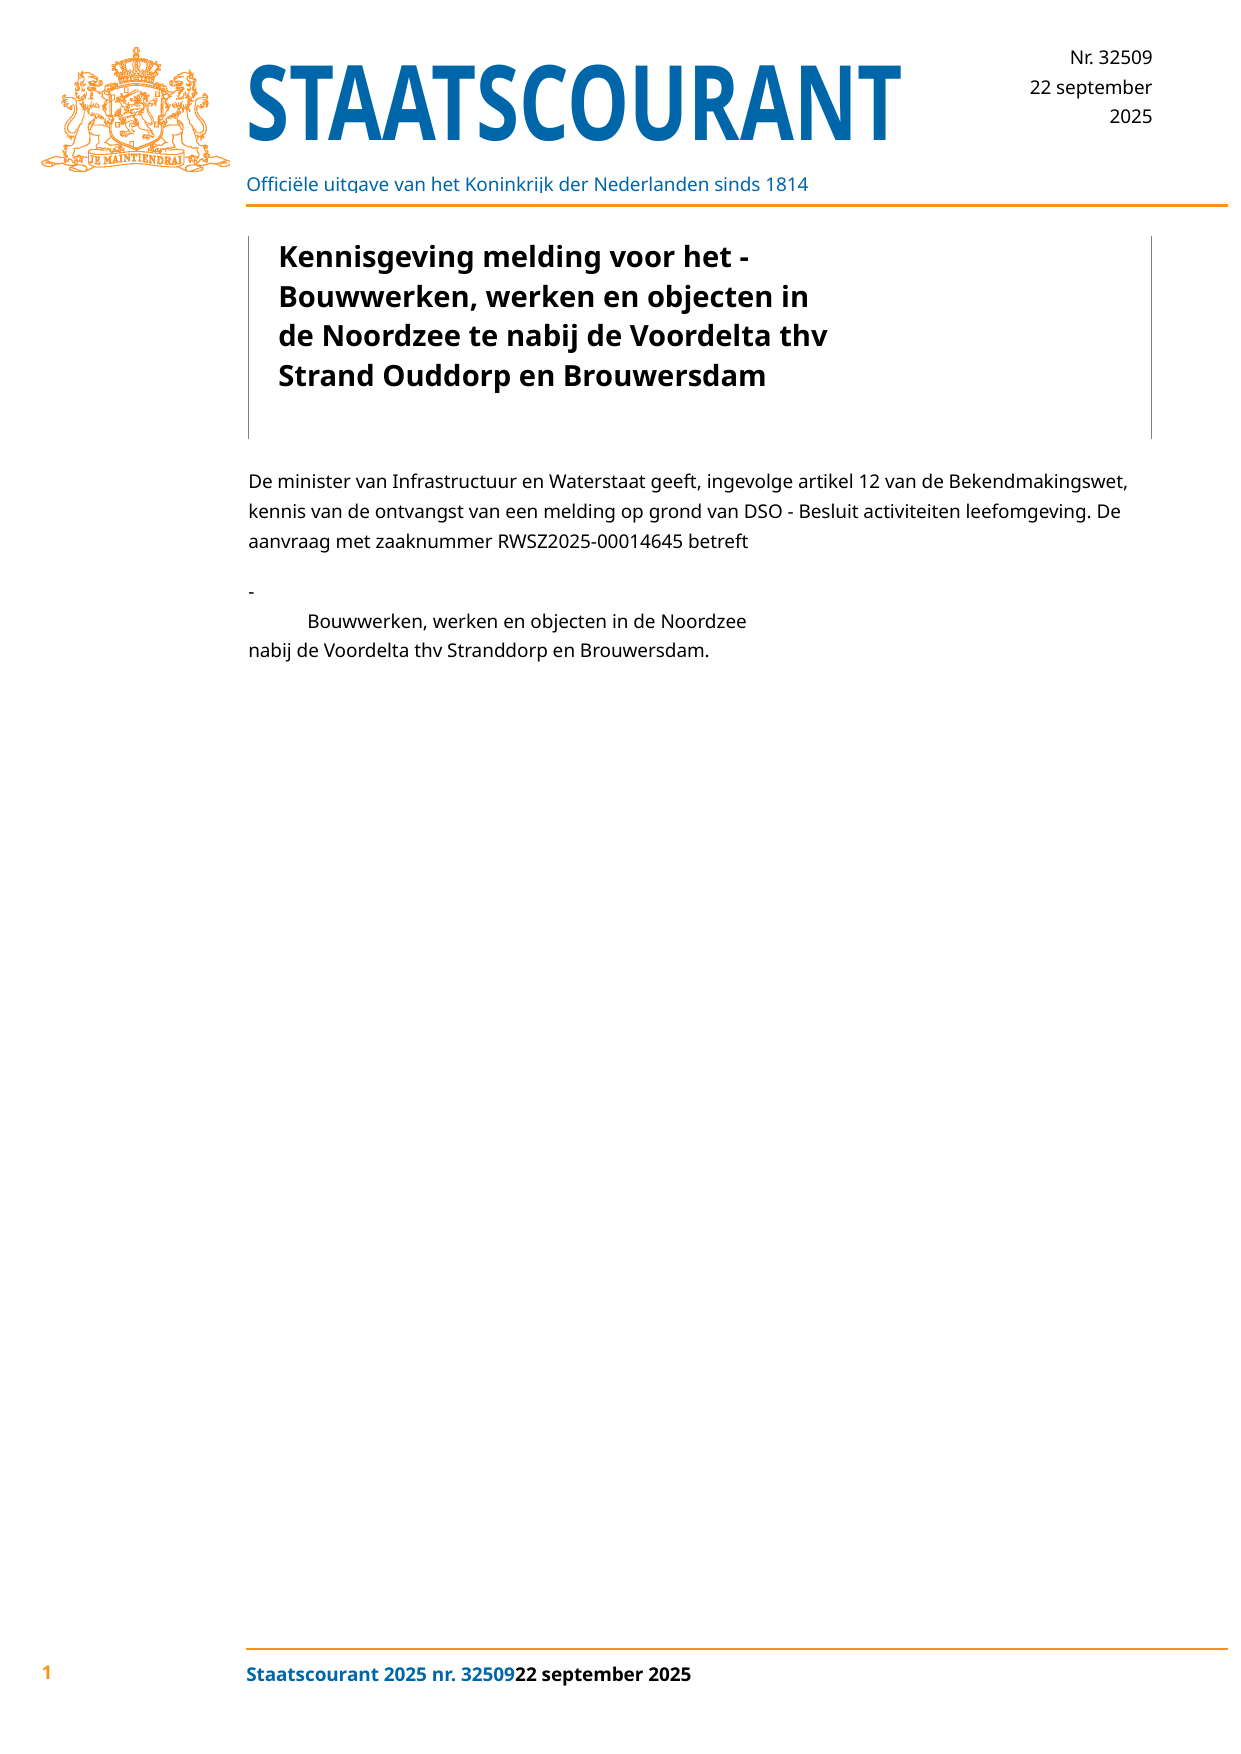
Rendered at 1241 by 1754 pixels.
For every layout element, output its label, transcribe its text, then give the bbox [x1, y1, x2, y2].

list Bouwwerken, werken en objecten in de Noordzee [248, 608, 1152, 633]
picture [912, 236, 1090, 414]
table_header [1090, 236, 1151, 413]
table_header [850, 414, 1151, 439]
picture [41, 47, 231, 172]
text De minister van Infrastructuur en Waterstaat geeft, ingevolge artikel 12 van de Bekendmakingswet, kennis van de ontvangst van een melding op grond van DSO - Besluit activiteiten leefomgeving. De aanvraag met zaaknummer RWSZ2025-00014645 betreft [248, 469, 1152, 553]
table_header [850, 236, 912, 413]
text nabij de Voordelta thv Stranddorp en Brouwersdam. [248, 637, 1152, 663]
table_header Kennisgeving melding voor het -Bouwwerken, werken en objecten in de Noordzee te nabij de Voordelta thv Strand Ouddorp en Brouwersdam [249, 236, 850, 439]
